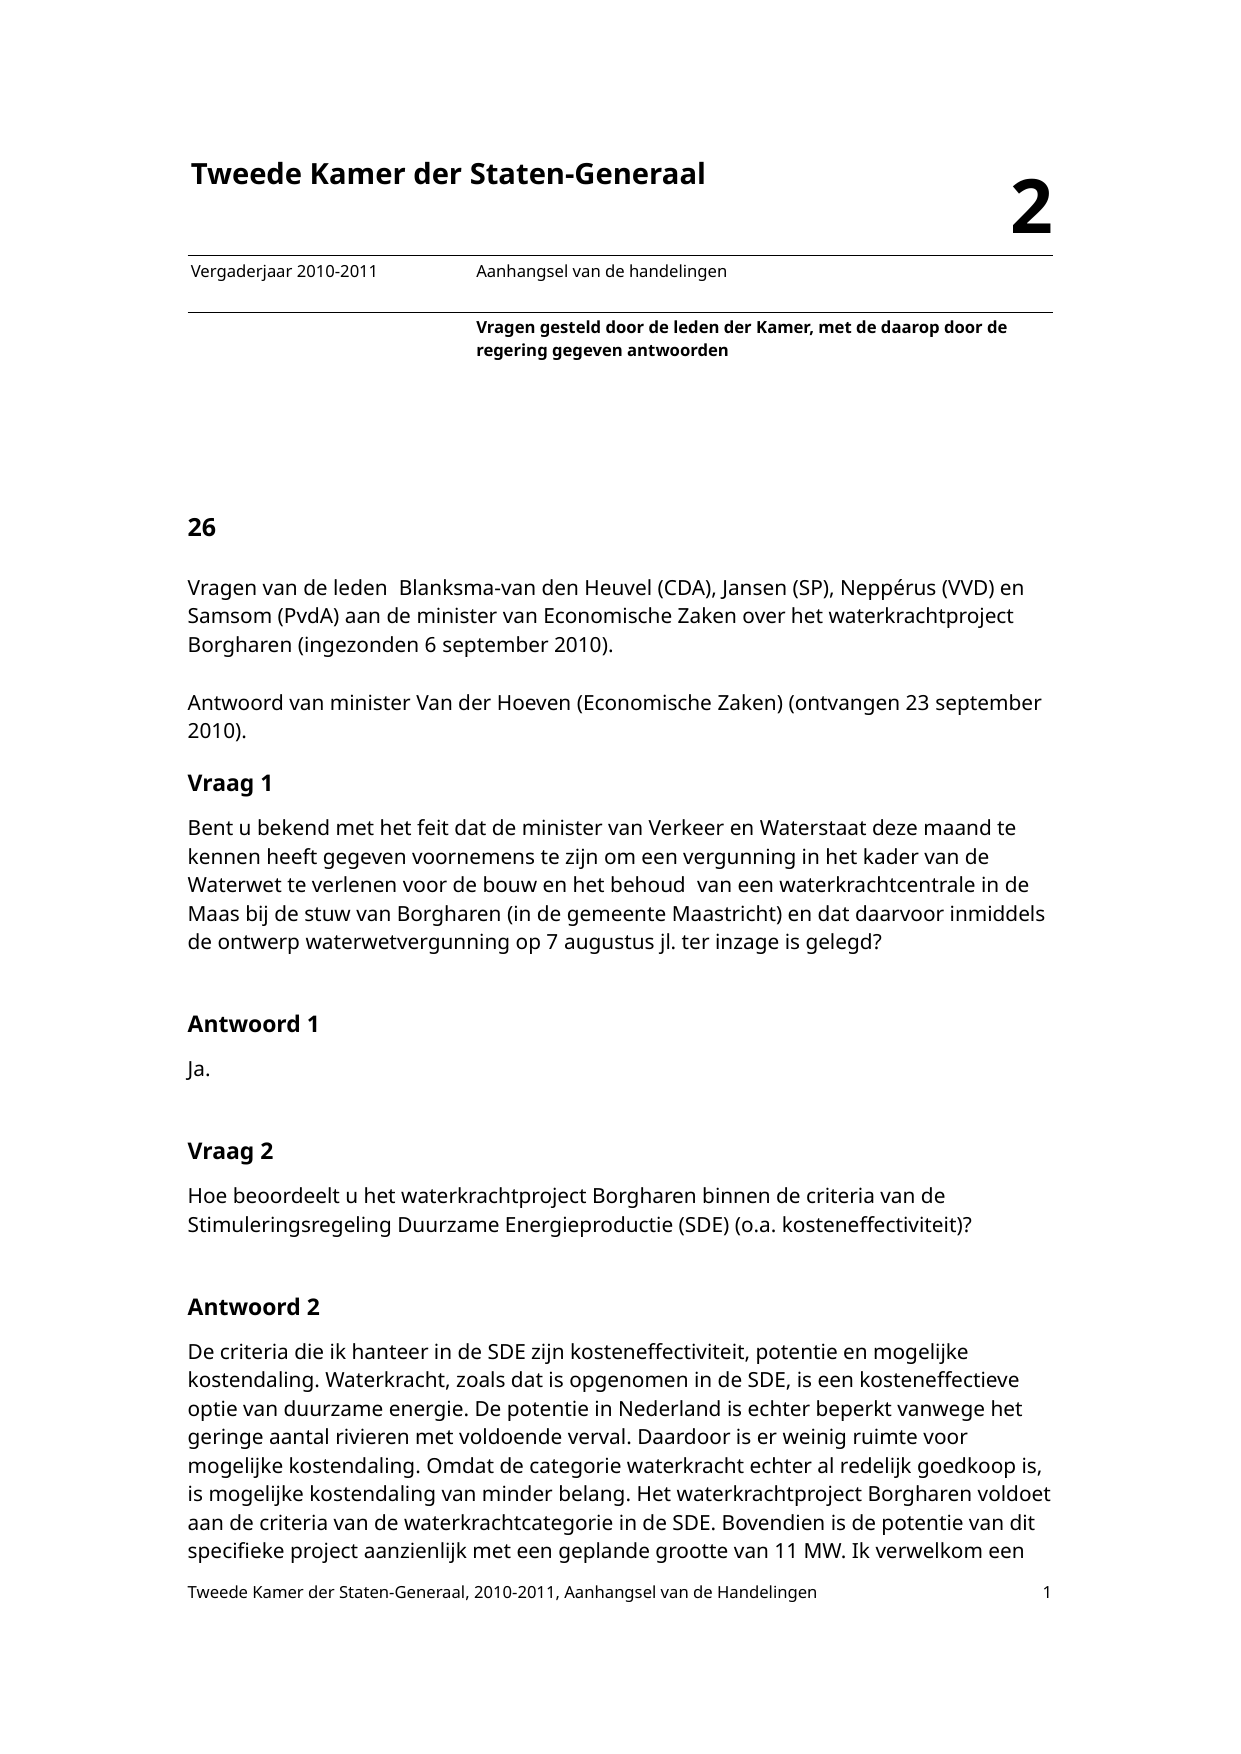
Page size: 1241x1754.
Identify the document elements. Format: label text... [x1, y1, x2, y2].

text Hoe beoordeelt u het waterkrachtproject Borgharen binnen de criteria van de Stimuleringsregeling Duurzame Energieproductie (SDE) (o.a. kosteneffectiviteit)? [187, 1182, 1053, 1238]
subtitle Antwoord 1 [187, 1008, 1053, 1039]
text Antwoord van minister Van der Hoeven (Economische Zaken) (ontvangen 23 september 2010). [187, 688, 1053, 745]
table_cell Vragen gesteld door de leden der Kamer, met de daarop door de regering gegeven antwoorden [473, 313, 1053, 361]
subtitle Antwoord 2 [187, 1291, 1053, 1322]
text 26 [187, 509, 1053, 543]
table_cell Vergaderjaar 2010-2011 [188, 256, 473, 312]
text Ja. [187, 1054, 1053, 1083]
text Bent u bekend met het feit dat de minister van Verkeer en Waterstaat deze maand te kennen heeft gegeven voornemens te zijn om een vergunning in het kader van de Waterwet te verlenen voor de bouw en het behoud van een waterkrachtcentrale in de Maas bij de stuw van Borgharen (in de gemeente Maastricht) en dat daarvoor inmiddels de ontwerp waterwetvergunning op 7 augustus jl. ter inzage is gelegd? [187, 813, 1053, 956]
text De criteria die ik hanteer in de SDE zijn kosteneffectiviteit, potentie en mogelijke kostendaling. Waterkracht, zoals dat is opgenomen in de SDE, is een kosteneffectieve optie van duurzame energie. De potentie in Nederland is echter beperkt vanwege het geringe aantal rivieren met voldoende verval. Daardoor is er weinig ruimte voor mogelijke kostendaling. Omdat de categorie waterkracht echter al redelijk goedkoop is, is mogelijke kostendaling van minder belang. Het waterkrachtproject Borgharen voldoet aan de criteria van de waterkrachtcategorie in de SDE. Bovendien is de potentie van dit specifieke project aanzienlijk met een geplande grootte van 11 MW. Ik verwelkom een [187, 1337, 1053, 1565]
subtitle Vraag 2 [187, 1135, 1053, 1167]
subtitle Vraag 1 [187, 767, 1053, 798]
table_header Tweede Kamer der Staten-Generaal [188, 150, 879, 255]
text Vragen van de leden Blanksma-van den Heuvel (CDA), Jansen (SP), Neppérus (VVD) en Samsom (PvdA) aan de minister van Economische Zaken over het waterkrachtproject Borgharen (ingezonden 6 september 2010). [187, 573, 1053, 658]
table_cell Aanhangsel van de handelingen [473, 256, 1053, 312]
table_header 2 [880, 150, 1053, 255]
table_cell [188, 313, 473, 361]
